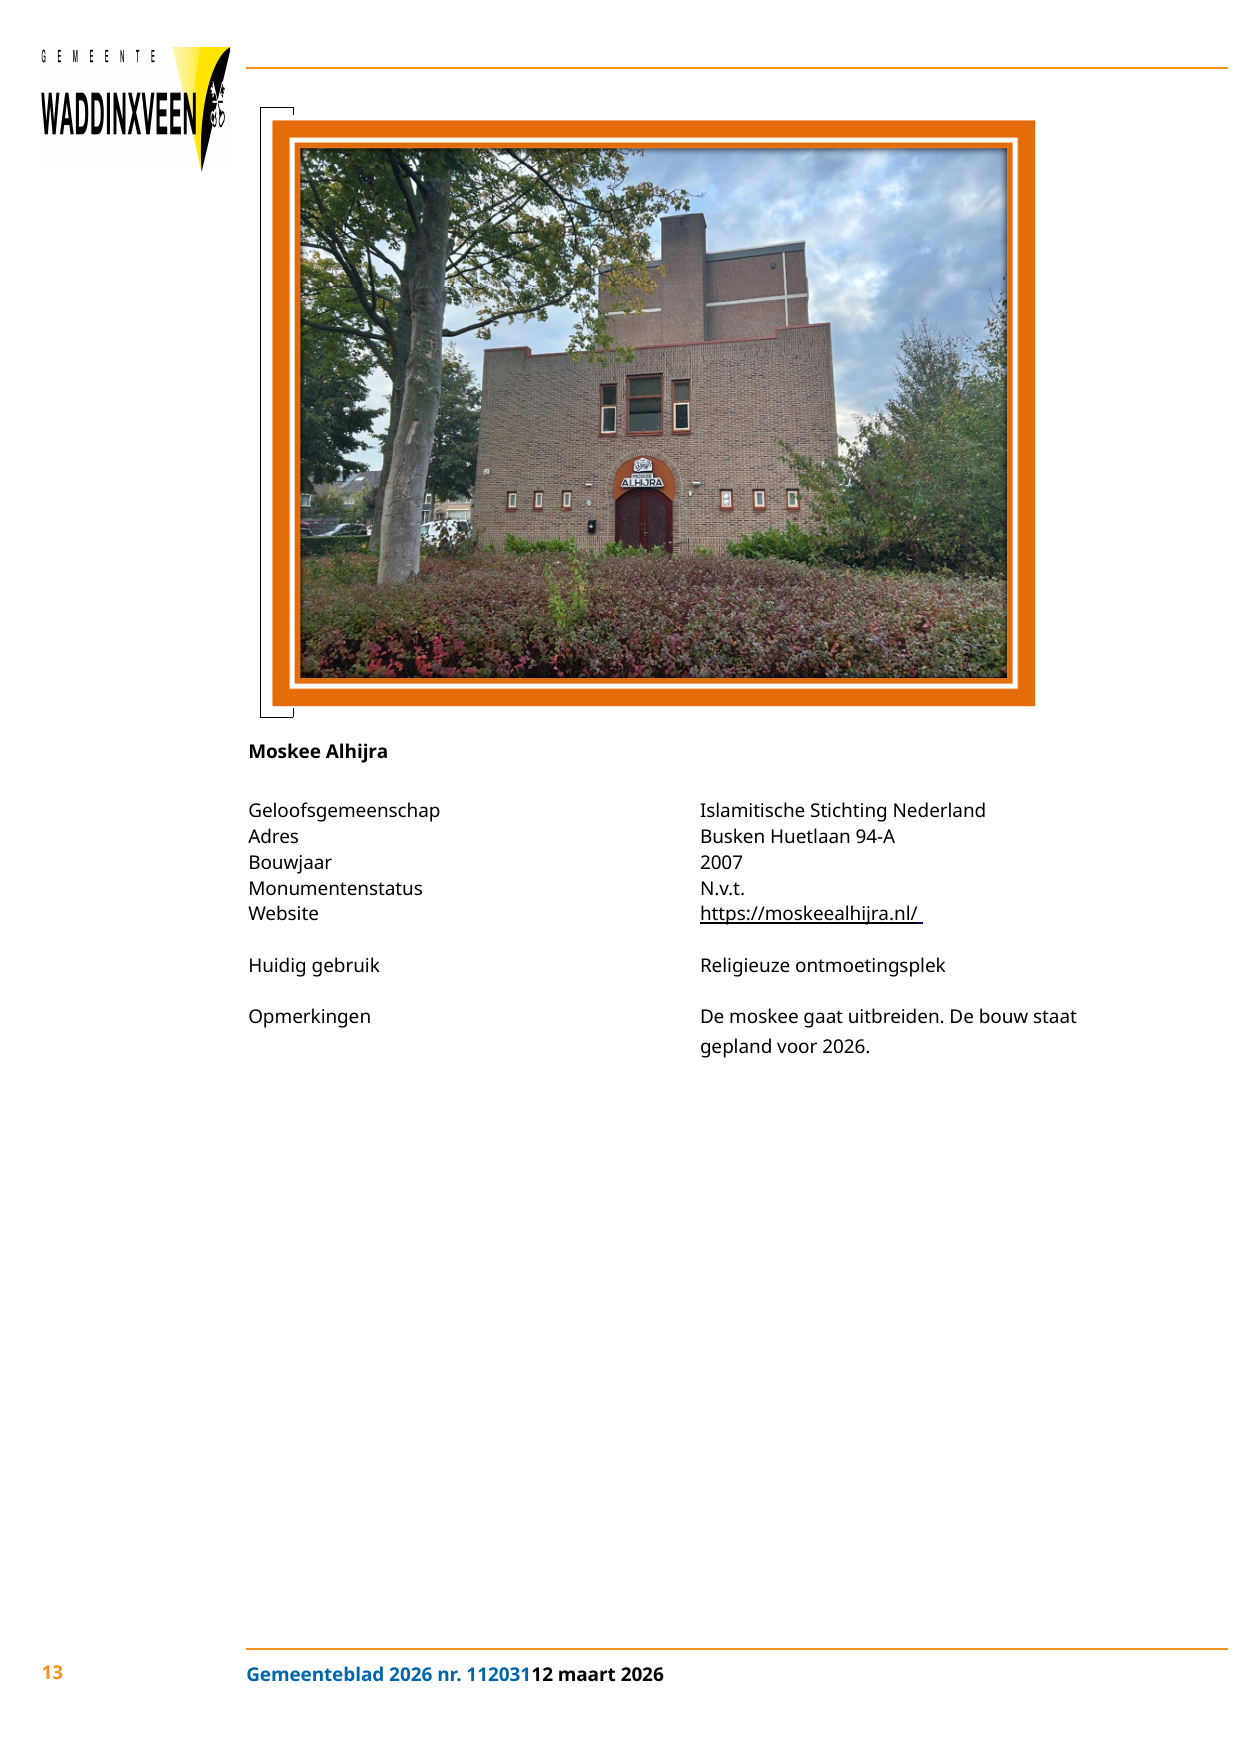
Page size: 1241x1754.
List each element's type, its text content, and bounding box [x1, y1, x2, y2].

table_header Islamitische Stichting Nederland [700, 798, 1152, 823]
table_cell Monumentenstatus [248, 875, 700, 900]
table_cell [700, 978, 1152, 1003]
table_cell N.v.t. [700, 875, 1152, 900]
table_header Geloofsgemeenschap [248, 798, 700, 823]
table_cell [248, 926, 700, 952]
text Moskee Alhijra [248, 738, 1152, 764]
table_cell Opmerkingen [248, 1003, 700, 1059]
table_cell Website [248, 900, 700, 926]
picture [41, 47, 231, 172]
table_cell Bouwjaar [248, 849, 700, 875]
table_cell [700, 926, 1152, 952]
table_cell 2007 [700, 849, 1152, 875]
picture [268, 115, 1037, 708]
table_cell [248, 978, 700, 1003]
table_cell Adres [248, 823, 700, 849]
table_cell Busken Huetlaan 94-A [700, 823, 1152, 849]
table_cell https://moskeealhijra.nl/ [700, 900, 1152, 926]
table_cell De moskee gaat uitbreiden. De bouw staat gepland voor 2026. [700, 1003, 1152, 1059]
table_cell Huidig gebruik [248, 952, 700, 978]
table_cell Religieuze ontmoetingsplek [700, 952, 1152, 978]
